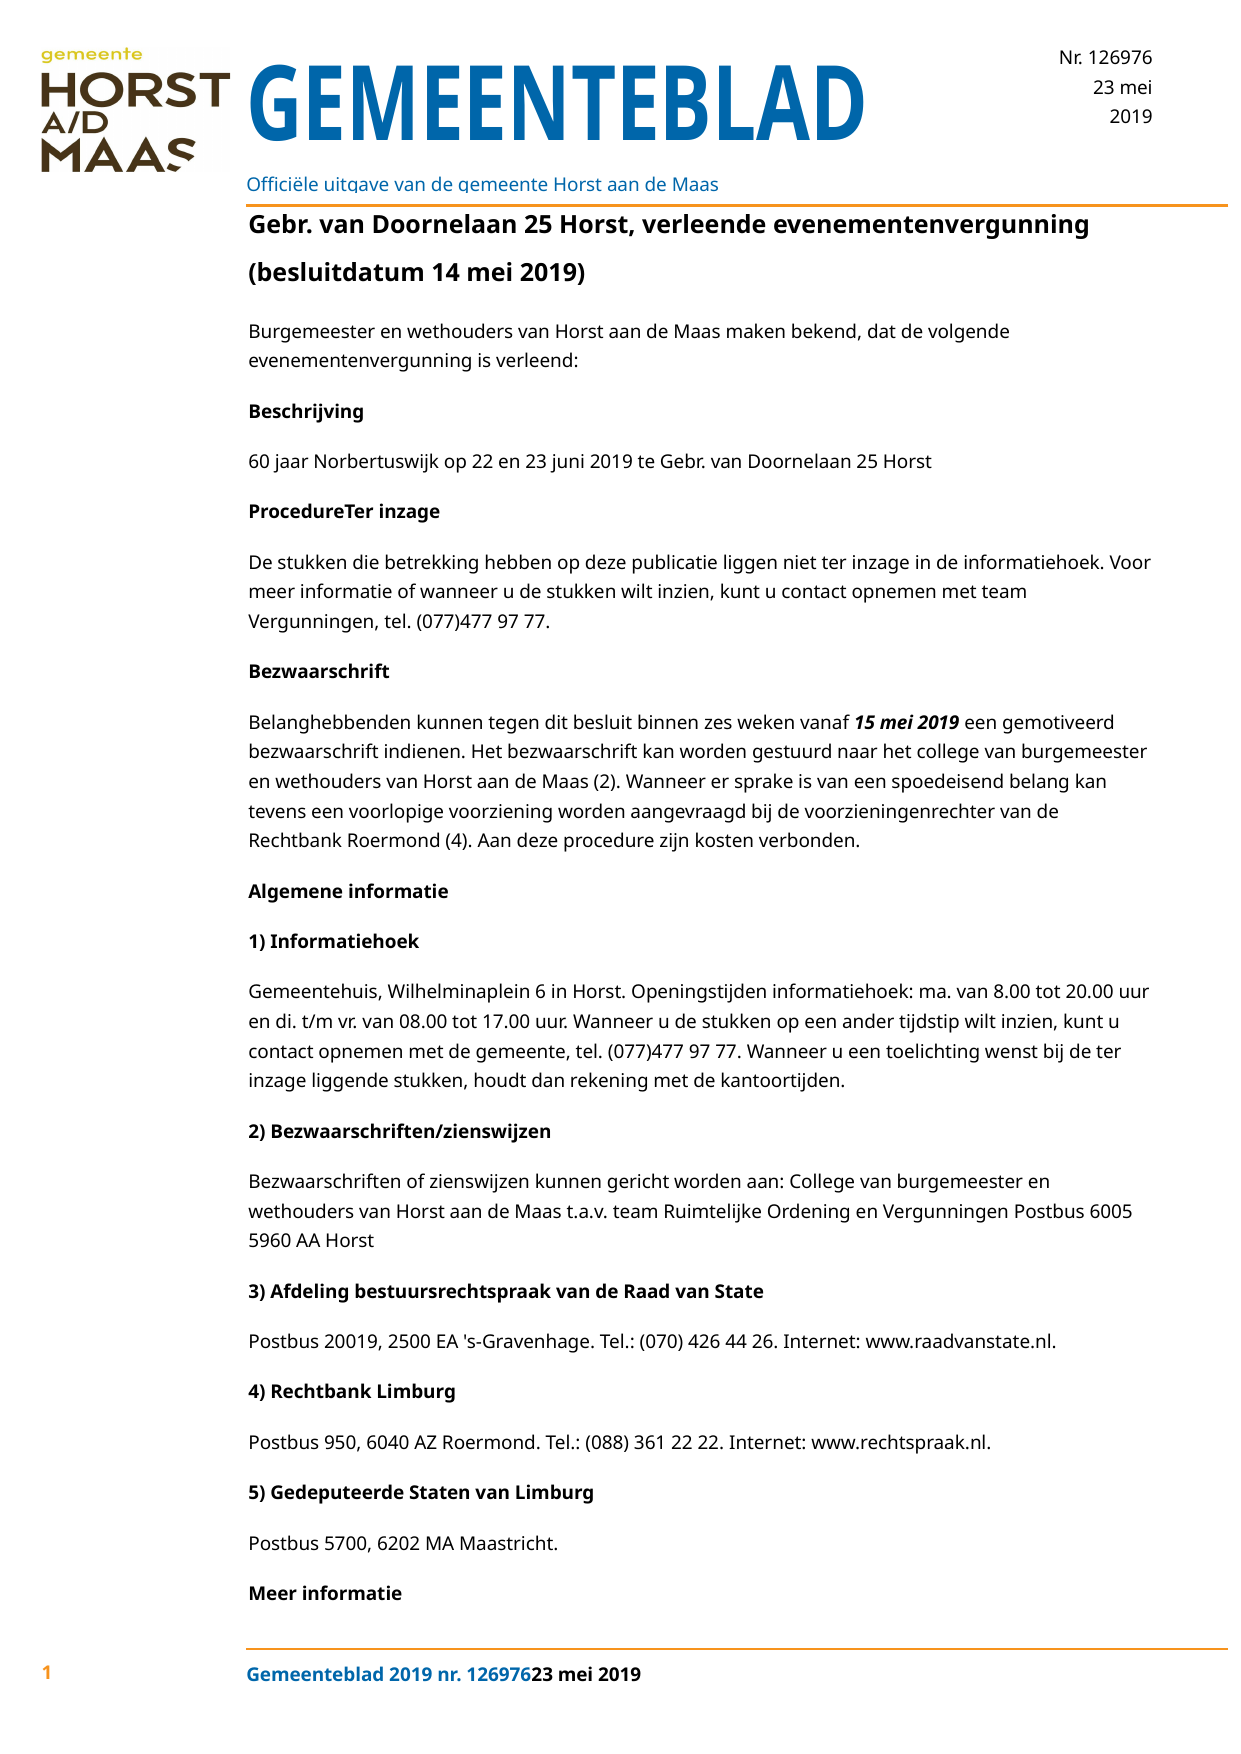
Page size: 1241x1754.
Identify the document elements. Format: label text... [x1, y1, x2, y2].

text 4) Rechtbank Limburg [248, 1379, 1152, 1404]
text Postbus 20019, 2500 EA 's-Gravenhage. Tel.: (070) 426 44 26. Internet: www.raadvanstate.nl. [248, 1328, 1152, 1354]
text Algemene informatie [248, 878, 1152, 904]
text Beschrijving [248, 398, 1152, 424]
text Bezwaarschriften of zienswijzen kunnen gericht worden aan: College van burgemeester en wethouders van Horst aan de Maas t.a.v. team Ruimtelijke Ordening en Vergunningen Postbus 6005 5960 AA Horst [248, 1168, 1152, 1253]
picture [41, 47, 231, 172]
text 2) Bezwaarschriften/zienswijzen [248, 1118, 1152, 1144]
text Belanghebbenden kunnen tegen dit besluit binnen zes weken vanaf 15 mei 2019 een gemotiveerd bezwaarschrift indienen. Het bezwaarschrift kan worden gestuurd naar het college van burgemeester en wethouders van Horst aan de Maas (2). Wanneer er sprake is van een spoedeisend belang kan tevens een voorlopige voorziening worden aangevraagd bij de voorzieningenrechter van de Rechtbank Roermond (4). Aan deze procedure zijn kosten verbonden. [248, 709, 1152, 853]
text Postbus 950, 6040 AZ Roermond. Tel.: (088) 361 22 22. Internet: www.rechtspraak.nl. [248, 1429, 1152, 1455]
text 5) Gedeputeerde Staten van Limburg [248, 1479, 1152, 1505]
text 60 jaar Norbertuswijk op 22 en 23 juni 2019 te Gebr. van Doornelaan 25 Horst [248, 448, 1152, 474]
text De stukken die betrekking hebben op deze publicatie liggen niet ter inzage in de informatiehoek. Voor meer informatie of wanneer u de stukken wilt inzien, kunt u contact opnemen met team Vergunningen, tel. (077)477 97 77. [248, 549, 1152, 634]
text 3) Afdeling bestuursrechtspraak van de Raad van State [248, 1278, 1152, 1304]
text Gemeentehuis, Wilhelminaplein 6 in Horst. Openingstijden informatiehoek: ma. van 8.00 tot 20.00 uur en di. t/m vr. van 08.00 tot 17.00 uur. Wanneer u de stukken op een ander tijdstip wilt inzien, kunt u contact opnemen met de gemeente, tel. (077)477 97 77. Wanneer u een toelichting wenst bij de ter inzage liggende stukken, houdt dan rekening met de kantoortijden. [248, 979, 1152, 1093]
text Gebr. van Doornelaan 25 Horst, verleende evenementenvergunning (besluitdatum 14 mei 2019) [248, 207, 1152, 288]
text Burgemeester en wethouders van Horst aan de Maas maken bekend, dat de volgende evenementenvergunning is verleend: [248, 318, 1152, 373]
text Meer informatie [248, 1580, 1152, 1606]
text Bezwaarschrift [248, 659, 1152, 684]
text Postbus 5700, 6202 MA Maastricht. [248, 1530, 1152, 1556]
text 1) Informatiehoek [248, 928, 1152, 954]
text ProcedureTer inzage [248, 499, 1152, 524]
